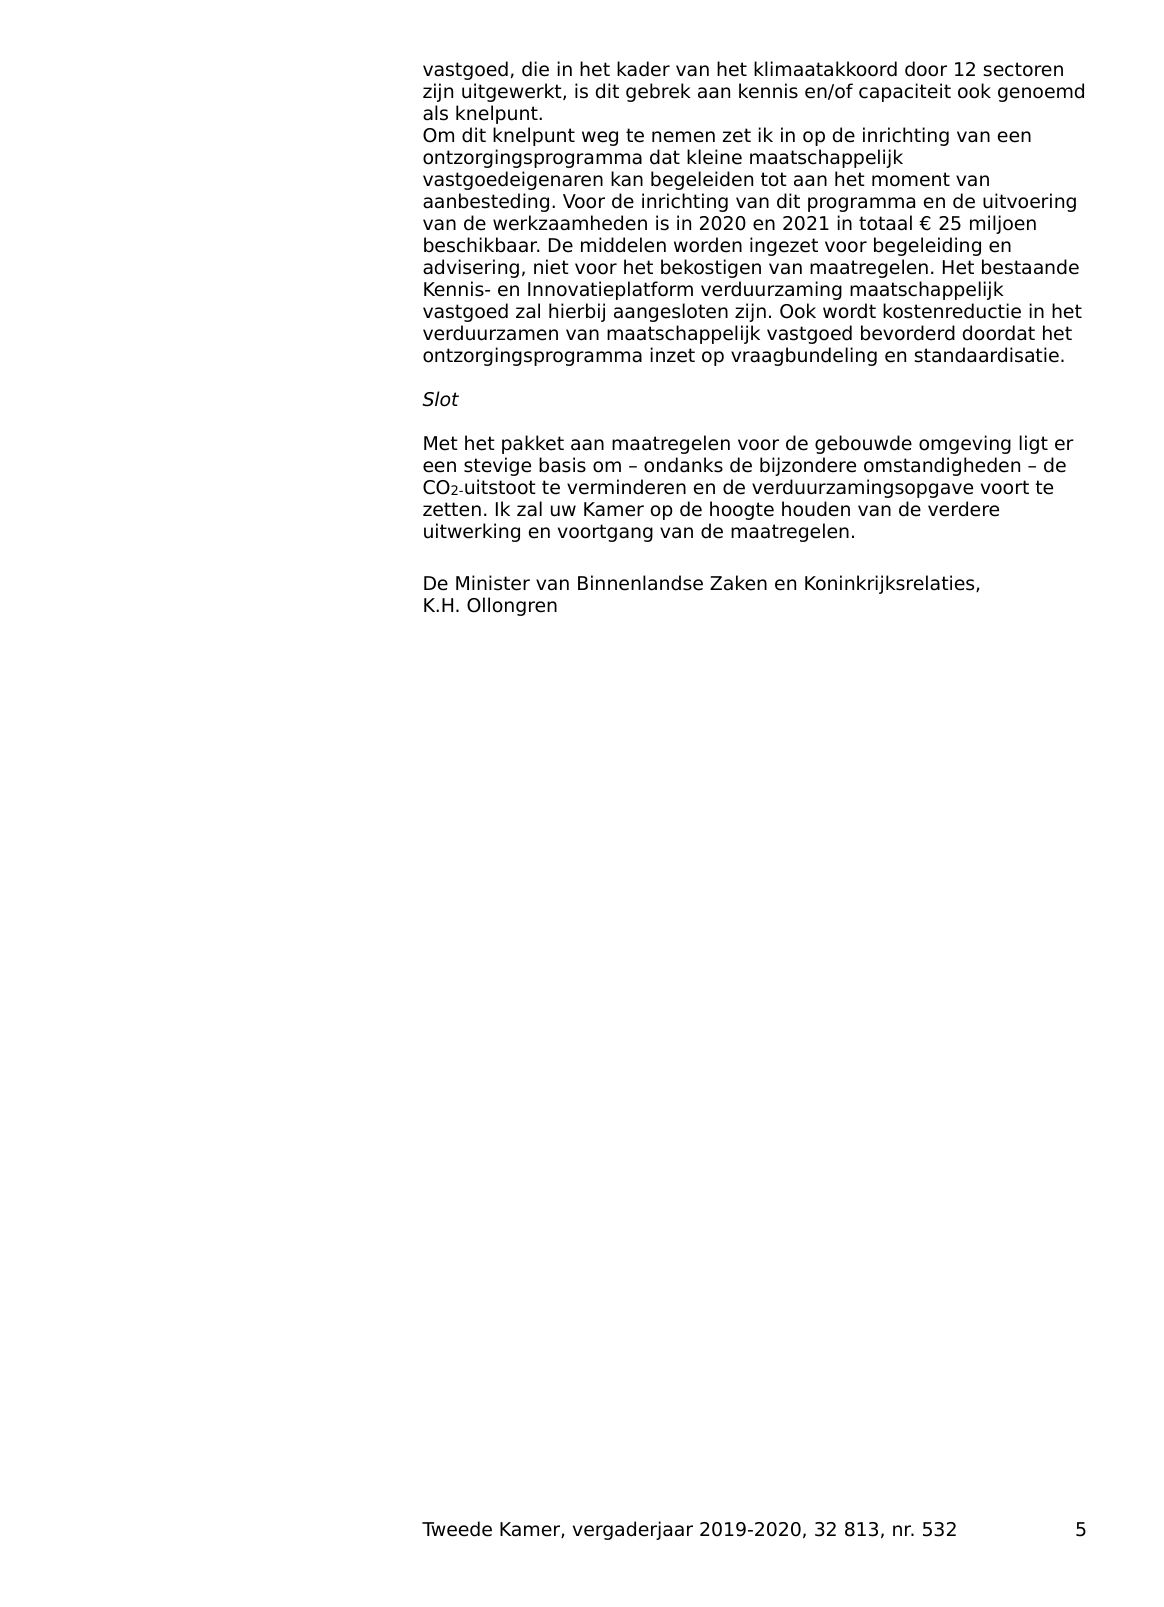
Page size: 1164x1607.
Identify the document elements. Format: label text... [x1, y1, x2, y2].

subtitle Slot [422, 389, 1087, 411]
text vastgoed, die in het kader van het klimaatakkoord door 12 sectoren zijn uitgewerkt, is dit gebrek aan kennis en/of capaciteit ook genoemd als knelpunt. [422, 59, 1087, 125]
text De Minister van Binnenlandse Zaken en Koninkrijksrelaties, K.H. Ollongren [422, 573, 1087, 617]
text Om dit knelpunt weg te nemen zet ik in op de inrichting van een ontzorgingsprogramma dat kleine maatschappelijk vastgoedeigenaren kan begeleiden tot aan het moment van aanbesteding. Voor de inrichting van dit programma en de uitvoering van de werkzaamheden is in 2020 en 2021 in totaal € 25 miljoen beschikbaar. De middelen worden ingezet voor begeleiding en advisering, niet voor het bekostigen van maatregelen. Het bestaande Kennis- en Innovatieplatform verduurzaming maatschappelijk vastgoed zal hierbij aangesloten zijn. Ook wordt kostenreductie in het verduurzamen van maatschappelijk vastgoed bevorderd doordat het ontzorgingsprogramma inzet op vraagbundeling en standaardisatie. [422, 125, 1087, 367]
text Met het pakket aan maatregelen voor de gebouwde omgeving ligt er een stevige basis om – ondanks de bijzondere omstandigheden – de CO2-uitstoot te verminderen en de verduurzamingsopgave voort te zetten. Ik zal uw Kamer op de hoogte houden van de verdere uitwerking en voortgang van de maatregelen. [422, 433, 1087, 543]
